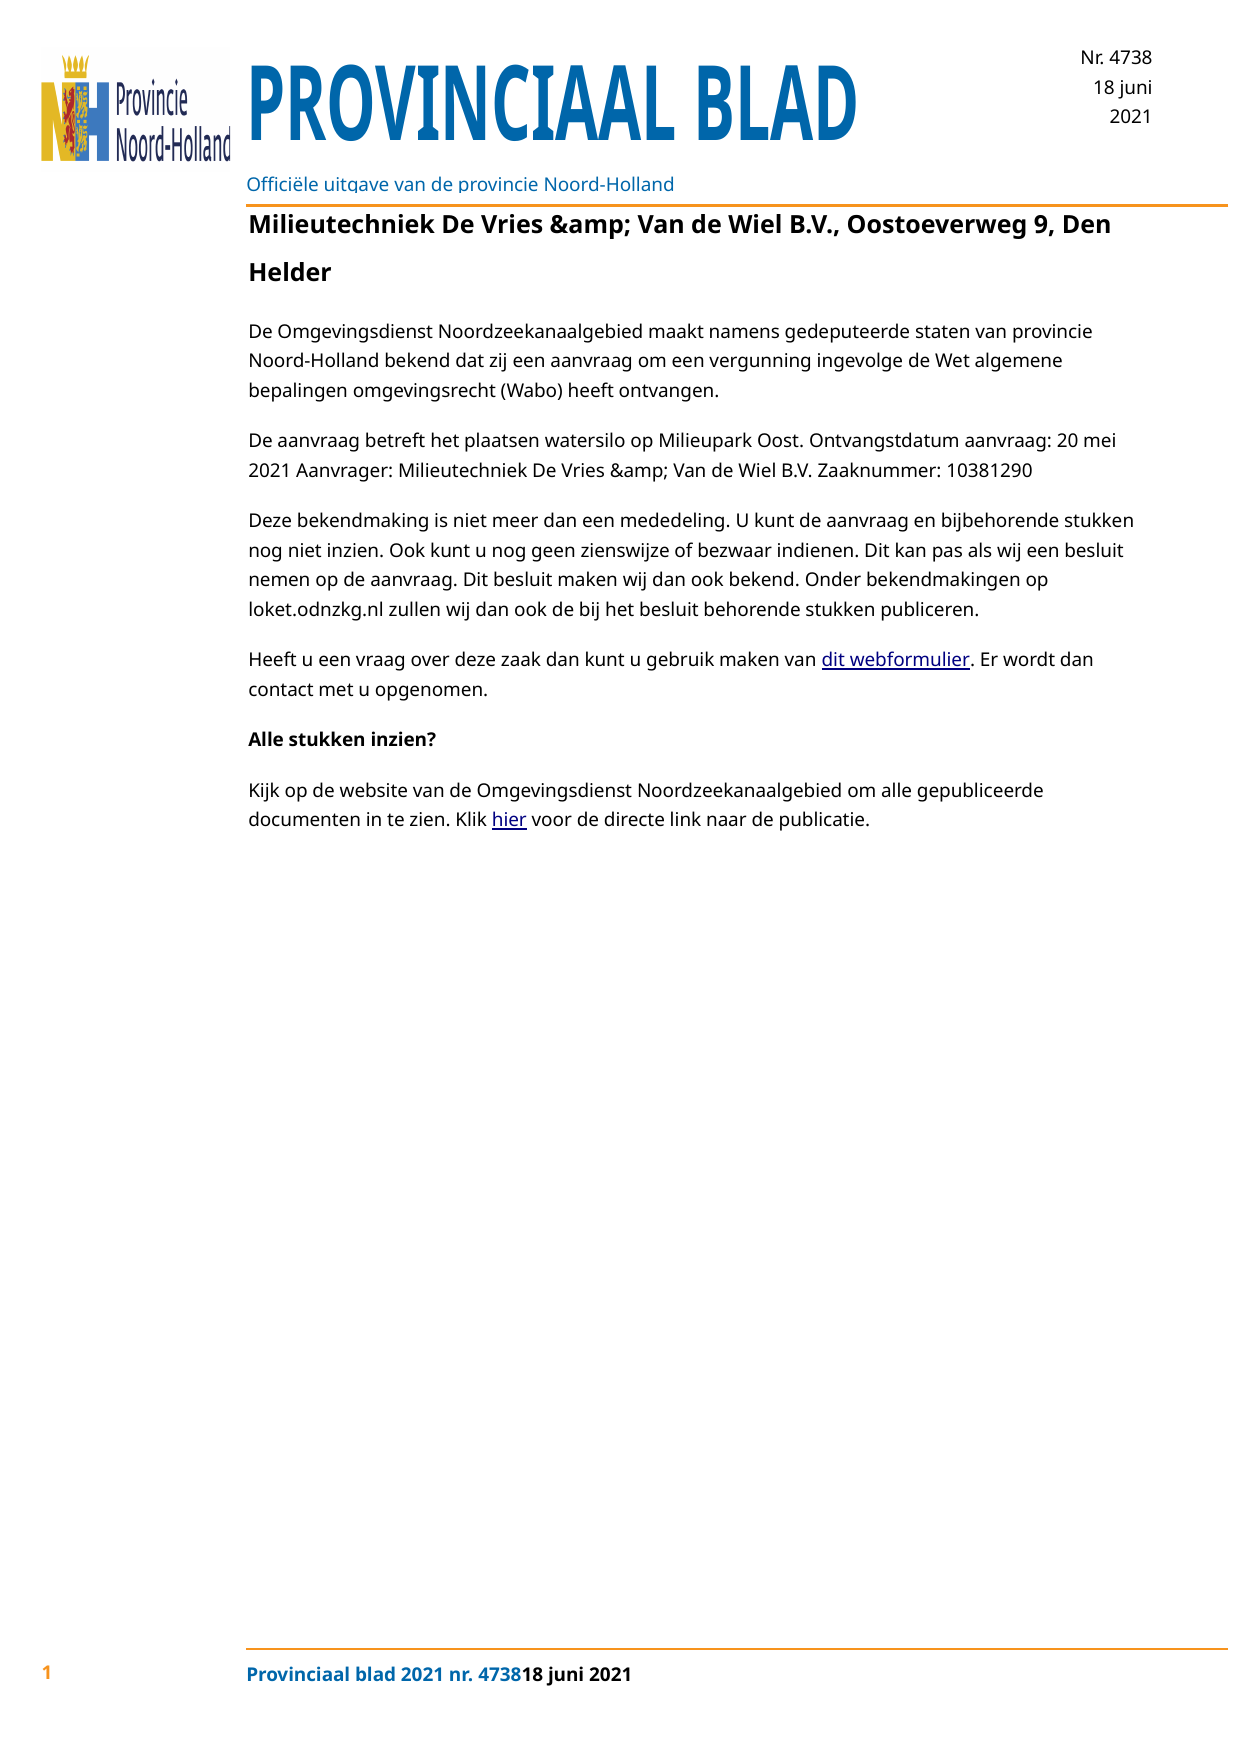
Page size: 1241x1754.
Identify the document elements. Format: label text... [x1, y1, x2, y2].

text Heeft u een vraag over deze zaak dan kunt u gebruik maken van dit webformulier. Er wordt dan contact met u opgenomen. [248, 647, 1152, 702]
picture [41, 47, 231, 172]
text De Omgevingsdienst Noordzeekanaalgebied maakt namens gedeputeerde staten van provincie Noord-Holland bekend dat zij een aanvraag om een vergunning ingevolge de Wet algemene bepalingen omgevingsrecht (Wabo) heeft ontvangen. [248, 318, 1152, 403]
text Milieutechniek De Vries &amp; Van de Wiel B.V., Oostoeverweg 9, Den Helder [248, 207, 1152, 288]
text Alle stukken inzien? [248, 727, 1152, 752]
text Kijk op de website van de Omgevingsdienst Noordzeekanaalgebied om alle gepubliceerde documenten in te zien. Klik hier voor de directe link naar de publicatie. [248, 777, 1152, 832]
text Deze bekendmaking is niet meer dan een mededeling. U kunt de aanvraag en bijbehorende stukken nog niet inzien. Ook kunt u nog geen zienswijze of bezwaar indienen. Dit kan pas als wij een besluit nemen op de aanvraag. Dit besluit maken wij dan ook bekend. Onder bekendmakingen op loket.odnzkg.nl zullen wij dan ook de bij het besluit behorende stukken publiceren. [248, 507, 1152, 622]
text De aanvraag betreft het plaatsen watersilo op Milieupark Oost. Ontvangstdatum aanvraag: 20 mei 2021 Aanvrager: Milieutechniek De Vries &amp; Van de Wiel B.V. Zaaknummer: 10381290 [248, 427, 1152, 483]
